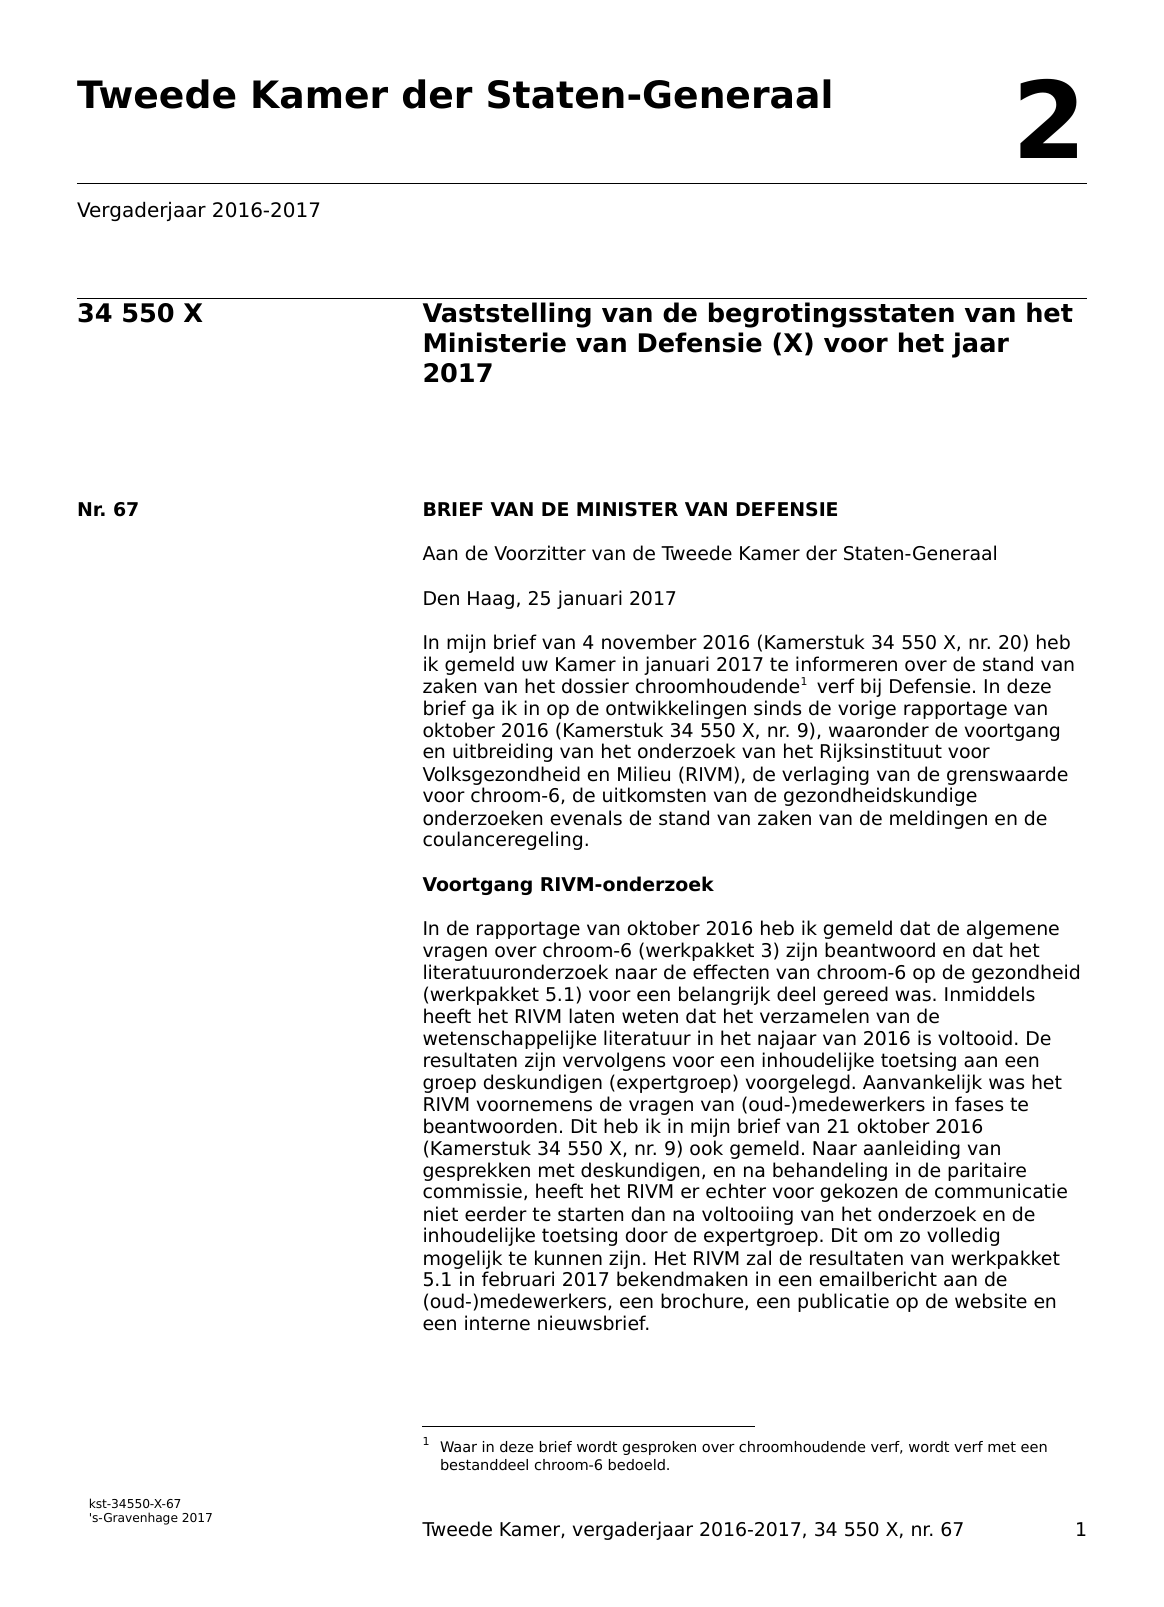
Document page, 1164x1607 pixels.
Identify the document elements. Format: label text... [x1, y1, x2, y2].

text kst-34550-X-67 [88, 1497, 323, 1511]
table_header Tweede Kamer der Staten-Generaal [77, 59, 886, 183]
text In mijn brief van 4 november 2016 (Kamerstuk 34 550 X, nr. 20) heb ik gemeld uw Kamer in januari 2017 te informeren over de stand van zaken van het dossier chroomhoudende verf bij Defensie. In deze brief ga ik in op de ontwikkelingen sinds de vorige rapportage van oktober 2016 (Kamerstuk 34 550 X, nr. 9), waaronder de voortgang en uitbreiding van het onderzoek van het Rijksinstituut voor Volksgezondheid en Milieu (RIVM), de verlaging van de grenswaarde voor chroom-6, de uitkomsten van de gezondheidskundige onderzoeken evenals de stand van zaken van de meldingen en de coulanceregeling. [422, 632, 1087, 851]
table_cell Vergaderjaar 2016-2017 [77, 184, 1087, 298]
subtitle Nr. 67 BRIEF VAN DE MINISTER VAN DEFENSIE [77, 499, 1087, 521]
subtitle 34 550 X Vaststelling van de begrotingsstaten van het Ministerie van Defensie (X) voor het jaar 2017 [77, 299, 1087, 388]
text Waar in deze brief wordt gesproken over chroomhoudende verf, wordt verf met een bestanddeel chroom-6 bedoeld. [422, 1435, 1087, 1474]
text In de rapportage van oktober 2016 heb ik gemeld dat de algemene vragen over chroom-6 (werkpakket 3) zijn beantwoord en dat het literatuuronderzoek naar de effecten van chroom-6 op de gezondheid (werkpakket 5.1) voor een belangrijk deel gereed was. Inmiddels heeft het RIVM laten weten dat het verzamelen van de wetenschappelijke literatuur in het najaar van 2016 is voltooid. De resultaten zijn vervolgens voor een inhoudelijke toetsing aan een groep deskundigen (expertgroep) voorgelegd. Aanvankelijk was het RIVM voornemens de vragen van (oud-)medewerkers in fases te beantwoorden. Dit heb ik in mijn brief van 21 oktober 2016 (Kamerstuk 34 550 X, nr. 9) ook gemeld. Naar aanleiding van gesprekken met deskundigen, en na behandeling in de paritaire commissie, heeft het RIVM er echter voor gekozen de communicatie niet eerder te starten dan na voltooiing van het onderzoek en de inhoudelijke toetsing door de expertgroep. Dit om zo volledig mogelijk te kunnen zijn. Het RIVM zal de resultaten van werkpakket 5.1 in februari 2017 bekendmaken in een emailbericht aan de (oud-)medewerkers, een brochure, een publicatie op de website en een interne nieuwsbrief. [422, 918, 1087, 1335]
text 's-Gravenhage 2017 [88, 1511, 323, 1525]
table_header 2 [886, 59, 1087, 183]
text Aan de Voorzitter van de Tweede Kamer der Staten-Generaal [422, 543, 1087, 565]
text Den Haag, 25 januari 2017 [422, 587, 1087, 609]
subtitle Voortgang RIVM-onderzoek [422, 873, 1087, 896]
